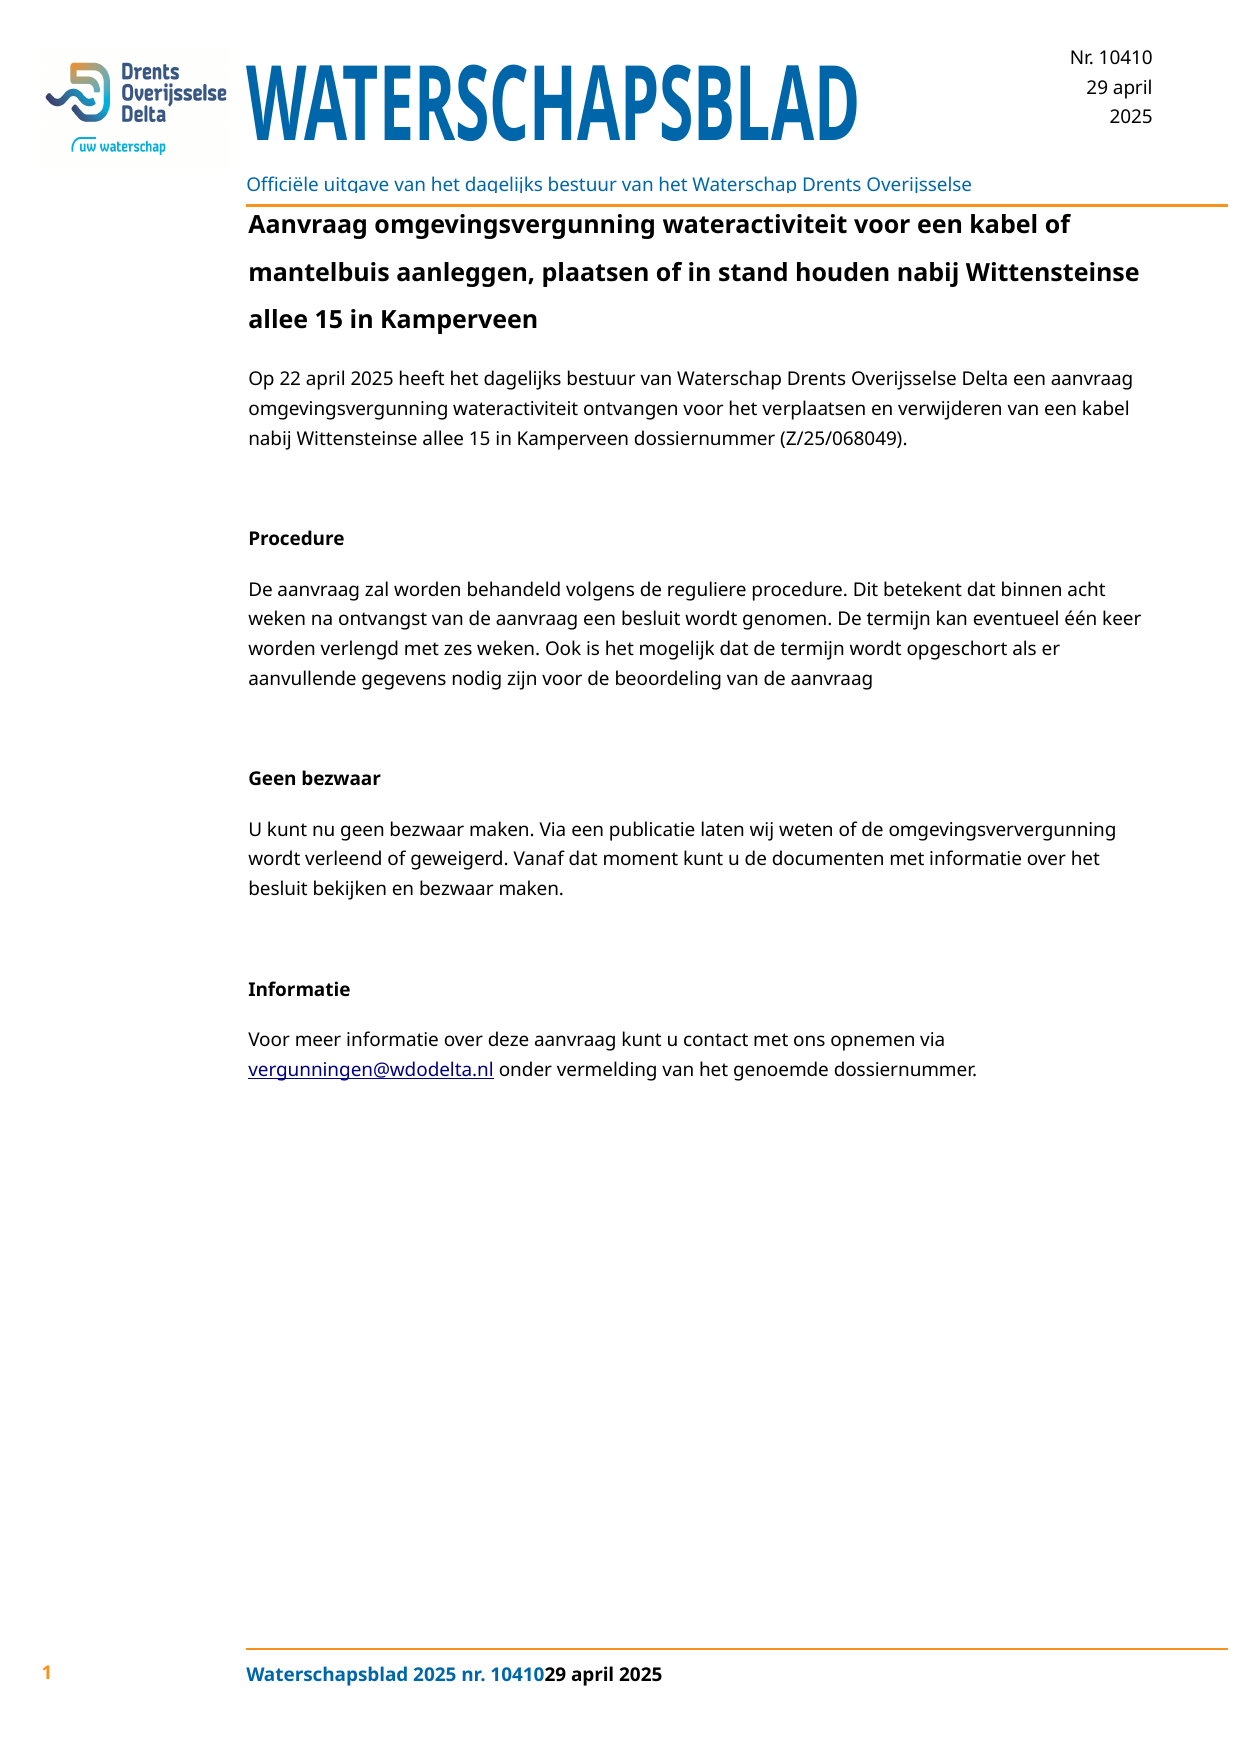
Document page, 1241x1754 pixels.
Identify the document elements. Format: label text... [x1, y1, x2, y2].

text Voor meer informatie over deze aanvraag kunt u contact met ons opnemen via vergunningen@wdodelta.nl onder vermelding van het genoemde dossiernummer. [248, 1026, 1152, 1082]
text U kunt nu geen bezwaar maken. Via een publicatie laten wij weten of de omgevingsververgunning wordt verleend of geweigerd. Vanaf dat moment kunt u de documenten met informatie over het besluit bekijken en bezwaar maken. [248, 816, 1152, 901]
text Informatie [248, 976, 1152, 1002]
text Geen bezwaar [248, 766, 1152, 791]
picture [41, 47, 231, 172]
text Aanvraag omgevingsvergunning wateractiviteit voor een kabel of mantelbuis aanleggen, plaatsen of in stand houden nabij Wittensteinse allee 15 in Kamperveen [248, 207, 1152, 336]
text De aanvraag zal worden behandeld volgens de reguliere procedure. Dit betekent dat binnen acht weken na ontvangst van de aanvraag een besluit wordt genomen. De termijn kan eventueel één keer worden verlengd met zes weken. Ook is het mogelijk dat de termijn wordt opgeschort als er aanvullende gegevens nodig zijn voor de beoordeling van de aanvraag [248, 576, 1152, 690]
text Op 22 april 2025 heeft het dagelijks bestuur van Waterschap Drents Overijsselse Delta een aanvraag omgevingsvergunning wateractiviteit ontvangen voor het verplaatsen en verwijderen van een kabel nabij Wittensteinse allee 15 in Kamperveen dossiernummer (Z/25/068049). [248, 366, 1152, 450]
text Procedure [248, 526, 1152, 551]
